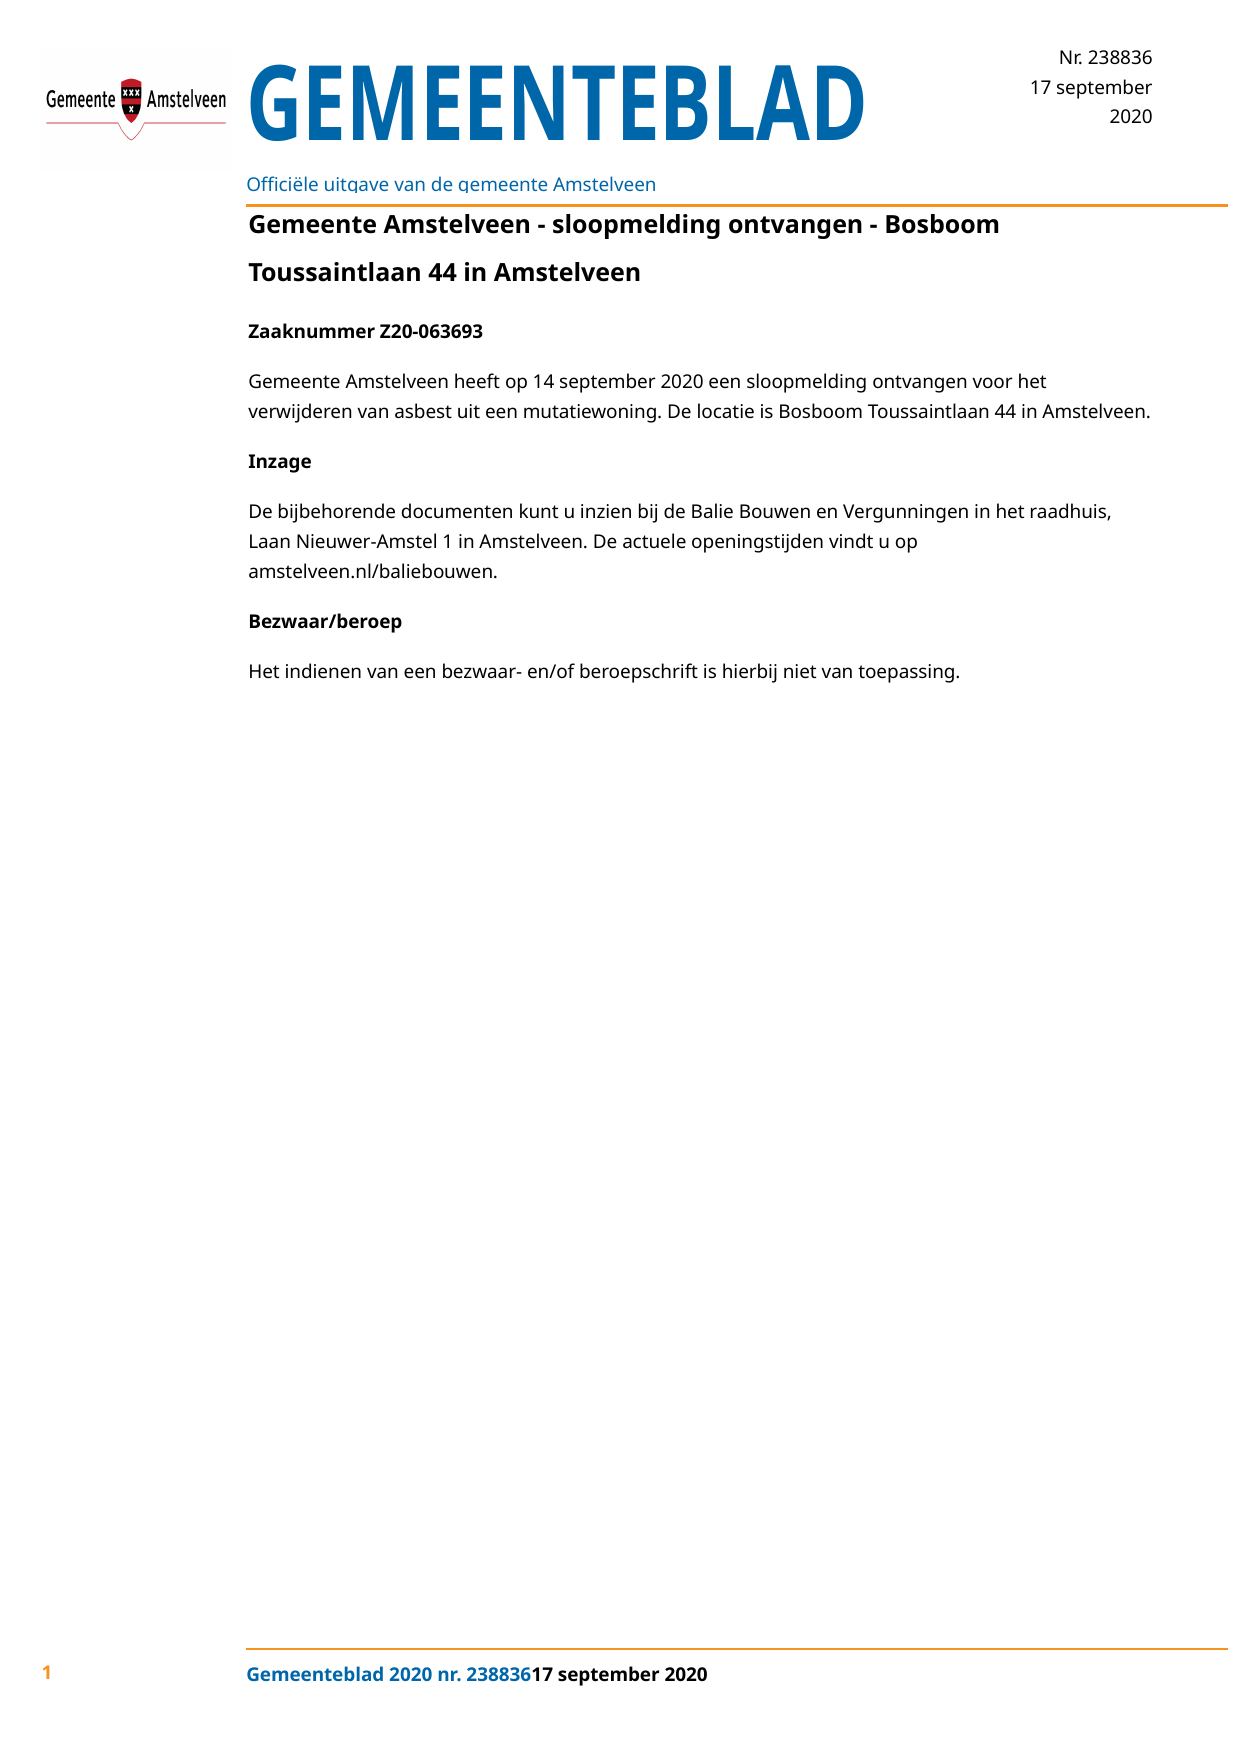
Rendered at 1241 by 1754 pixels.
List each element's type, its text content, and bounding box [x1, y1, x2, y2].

text Inzage [248, 448, 1152, 474]
text De bijbehorende documenten kunt u inzien bij de Balie Bouwen en Vergunningen in het raadhuis, Laan Nieuwer-Amstel 1 in Amstelveen. De actuele openingstijden vindt u op amstelveen.nl/baliebouwen. [248, 499, 1152, 584]
text Bezwaar/beroep [248, 608, 1152, 634]
text Gemeente Amstelveen heeft op 14 september 2020 een sloopmelding ontvangen voor het verwijderen van asbest uit een mutatiewoning. De locatie is Bosboom Toussaintlaan 44 in Amstelveen. [248, 368, 1152, 424]
text Het indienen van een bezwaar- en/of beroepschrift is hierbij niet van toepassing. [248, 659, 1152, 684]
text Gemeente Amstelveen - sloopmelding ontvangen - Bosboom Toussaintlaan 44 in Amstelveen [248, 207, 1152, 288]
picture [41, 47, 231, 172]
text Zaaknummer Z20-063693 [248, 318, 1152, 344]
